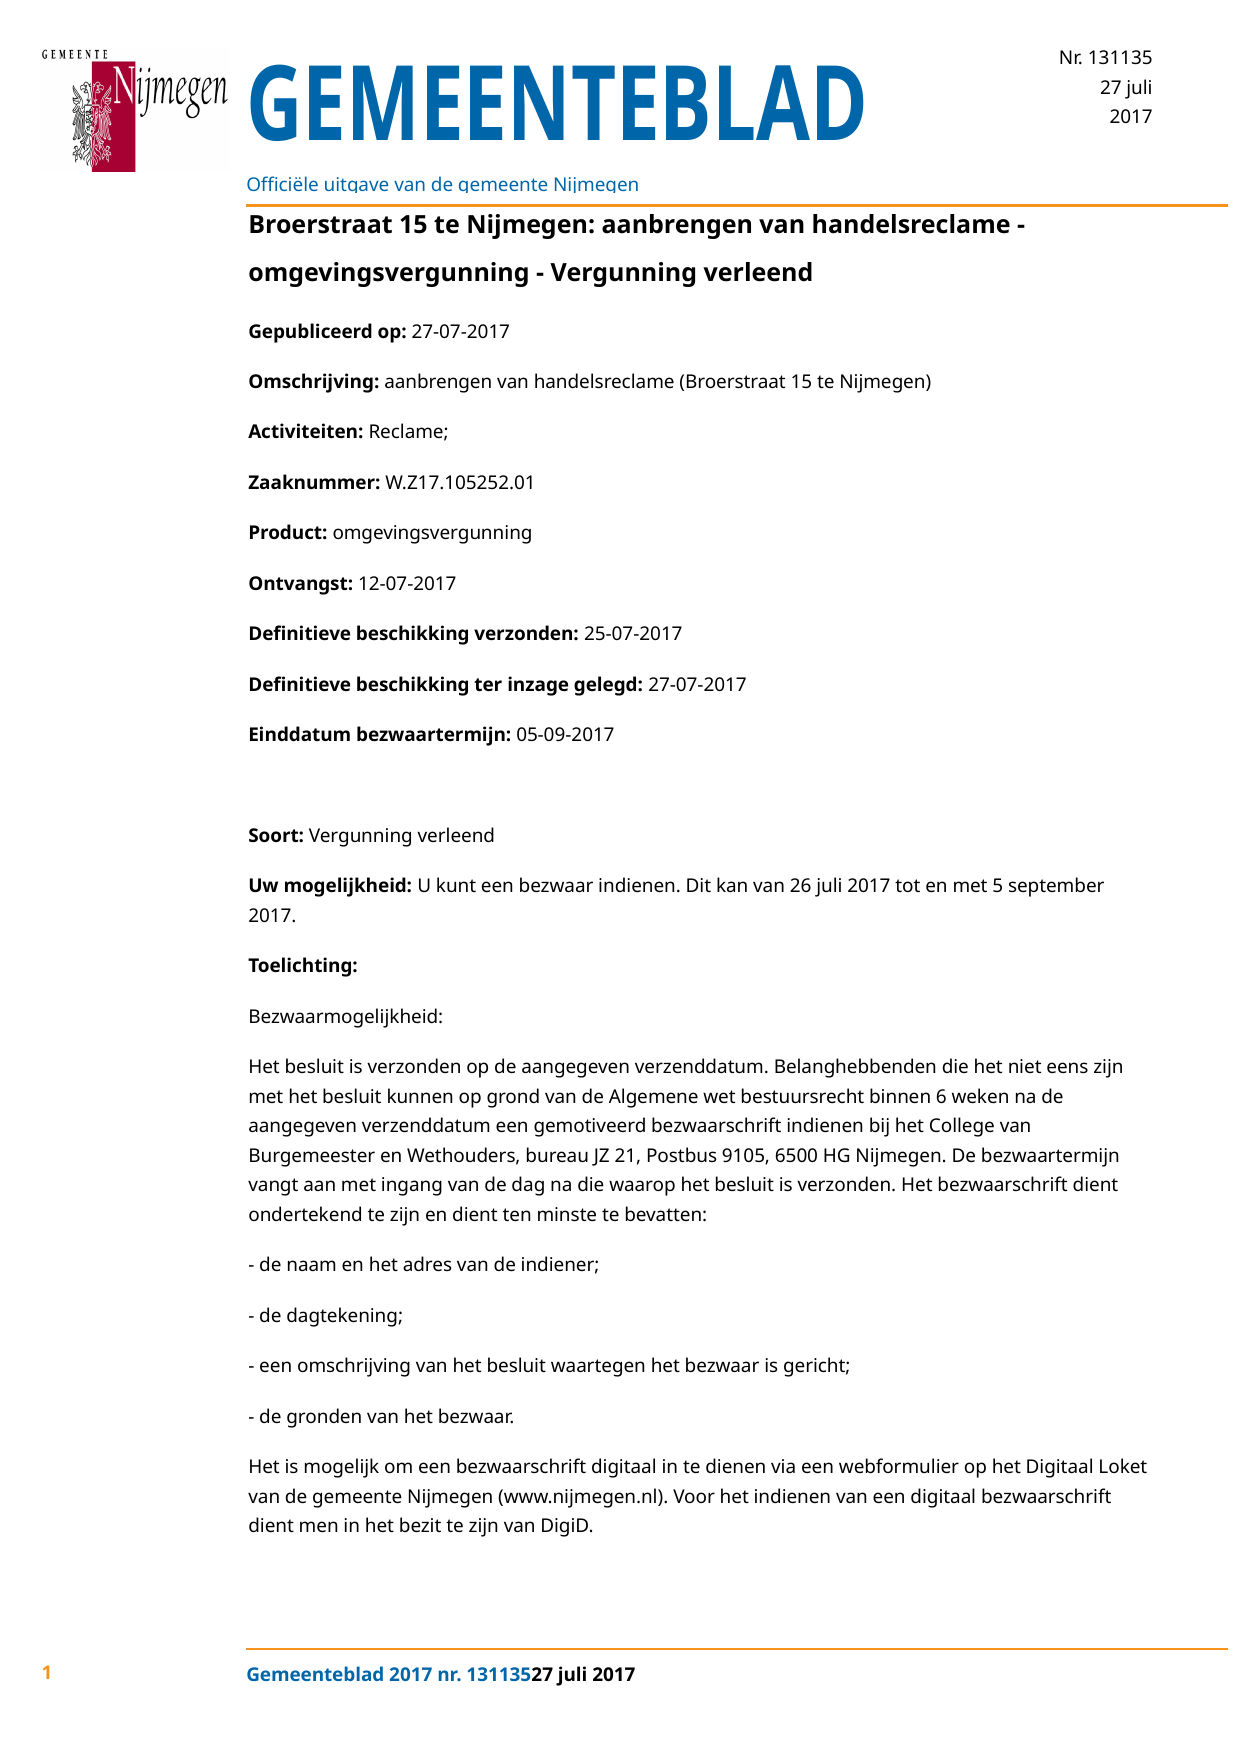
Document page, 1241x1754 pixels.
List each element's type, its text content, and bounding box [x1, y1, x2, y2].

text Gepubliceerd op: 27-07-2017 [248, 318, 1152, 344]
text Omschrijving: aanbrengen van handelsreclame (Broerstraat 15 te Nijmegen) [248, 368, 1152, 394]
text Broerstraat 15 te Nijmegen: aanbrengen van handelsreclame - omgevingsvergunning - Vergunning verleend [248, 207, 1152, 288]
text Bezwaarmogelijkheid: [248, 1003, 1152, 1029]
text Definitieve beschikking verzonden: 25-07-2017 [248, 620, 1152, 646]
text Soort: Vergunning verleend [248, 822, 1152, 848]
text Activiteiten: Reclame; [248, 419, 1152, 444]
text - de naam en het adres van de indiener; [248, 1252, 1152, 1277]
text - de gronden van het bezwaar. [248, 1403, 1152, 1429]
picture [41, 47, 231, 172]
text - een omschrijving van het besluit waartegen het bezwaar is gericht; [248, 1352, 1152, 1378]
text Ontvangst: 12-07-2017 [248, 570, 1152, 596]
text Product: omgevingsvergunning [248, 519, 1152, 545]
text Zaaknummer: W.Z17.105252.01 [248, 469, 1152, 495]
text - de dagtekening; [248, 1302, 1152, 1328]
text Het besluit is verzonden op de aangegeven verzenddatum. Belanghebbenden die het niet eens zijn met het besluit kunnen op grond van de Algemene wet bestuursrecht binnen 6 weken na de aangegeven verzenddatum een gemotiveerd bezwaarschrift indienen bij het College van Burgemeester en Wethouders, bureau JZ 21, Postbus 9105, 6500 HG Nijmegen. De bezwaartermijn vangt aan met ingang van de dag na die waarop het besluit is verzonden. Het bezwaarschrift dient ondertekend te zijn en dient ten minste te bevatten: [248, 1053, 1152, 1227]
text Uw mogelijkheid: U kunt een bezwaar indienen. Dit kan van 26 juli 2017 tot en met 5 september 2017. [248, 872, 1152, 928]
text Toelichting: [248, 952, 1152, 978]
text Het is mogelijk om een bezwaarschrift digitaal in te dienen via een webformulier op het Digitaal Loket van de gemeente Nijmegen (www.nijmegen.nl). Voor het indienen van een digitaal bezwaarschrift dient men in het bezit te zijn van DigiD. [248, 1453, 1152, 1538]
text Einddatum bezwaartermijn: 05-09-2017 [248, 721, 1152, 747]
text Definitieve beschikking ter inzage gelegd: 27-07-2017 [248, 671, 1152, 697]
